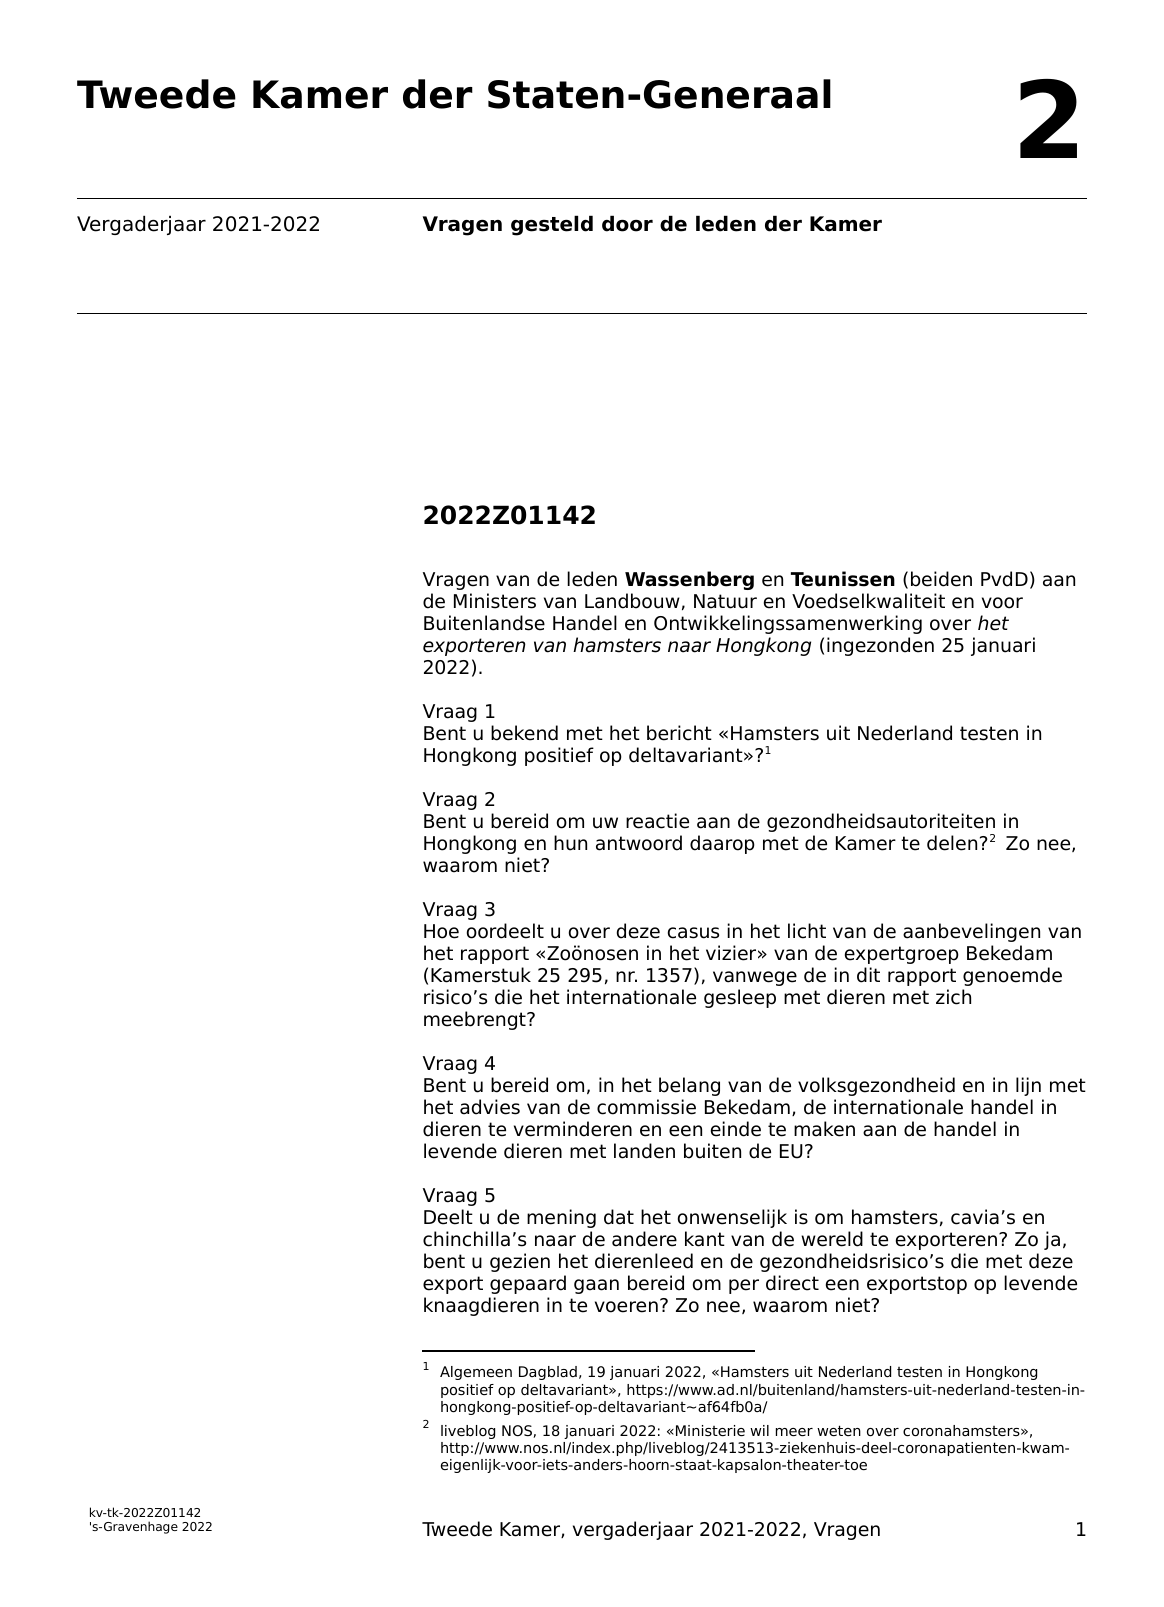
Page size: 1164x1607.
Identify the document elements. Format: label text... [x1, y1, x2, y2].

table_cell Vragen gesteld door de leden der Kamer [422, 199, 1087, 313]
text Bent u bereid om uw reactie aan de gezondheidsautoriteiten in Hongkong en hun antwoord daarop met de Kamer te delen? Zo nee, waarom niet? [422, 811, 1087, 877]
table_header 2 [886, 59, 1087, 198]
text Vraag 2 [422, 789, 1087, 811]
text Vraag 3 [422, 899, 1087, 921]
text Algemeen Dagblad, 19 januari 2022, «Hamsters uit Nederland testen in Hongkong positief op deltavariant», https://www.ad.nl/buitenland/hamsters-uit-nederland-testen-in-hongkong-positief-op-deltavariant~af64fb0a/ [422, 1360, 1087, 1416]
text kv-tk-2022Z01142 [88, 1506, 323, 1520]
text Deelt u de mening dat het onwenselijk is om hamsters, cavia’s en chinchilla’s naar de andere kant van de wereld te exporteren? Zo ja, bent u gezien het dierenleed en de gezondheidsrisico’s die met deze export gepaard gaan bereid om per direct een exportstop op levende knaagdieren in te voeren? Zo nee, waarom niet? [422, 1207, 1087, 1317]
table_cell Vergaderjaar 2021-2022 [77, 199, 422, 313]
text 2022Z01142 [422, 501, 1087, 531]
text Vraag 4 [422, 1053, 1087, 1075]
text Hoe oordeelt u over deze casus in het licht van de aanbevelingen van het rapport «Zoönosen in het vizier» van de expertgroep Bekedam (Kamerstuk 25 295, nr. 1357), vanwege de in dit rapport genoemde risico’s die het internationale gesleep met dieren met zich meebrengt? [422, 921, 1087, 1031]
text 's-Gravenhage 2022 [88, 1520, 323, 1534]
text Vraag 5 [422, 1185, 1087, 1207]
text Bent u bereid om, in het belang van de volksgezondheid en in lijn met het advies van de commissie Bekedam, de internationale handel in dieren te verminderen en een einde te maken aan de handel in levende dieren met landen buiten de EU? [422, 1075, 1087, 1163]
text Vragen van de leden Wassenberg en Teunissen (beiden PvdD) aan de Ministers van Landbouw, Natuur en Voedselkwaliteit en voor Buitenlandse Handel en Ontwikkelingssamenwerking over het exporteren van hamsters naar Hongkong (ingezonden 25 januari 2022). [422, 569, 1087, 679]
text liveblog NOS, 18 januari 2022: «Ministerie wil meer weten over coronahamsters», http://www.nos.nl/index.php/liveblog/2413513-ziekenhuis-deel-coronapatienten-kwam-eigenlijk-voor-iets-anders-hoorn-staat-kapsalon-theater-toe [422, 1418, 1087, 1474]
table_header Tweede Kamer der Staten-Generaal [77, 59, 886, 198]
text Bent u bekend met het bericht «Hamsters uit Nederland testen in Hongkong positief op deltavariant»? [422, 723, 1087, 767]
text Vraag 1 [422, 701, 1087, 723]
